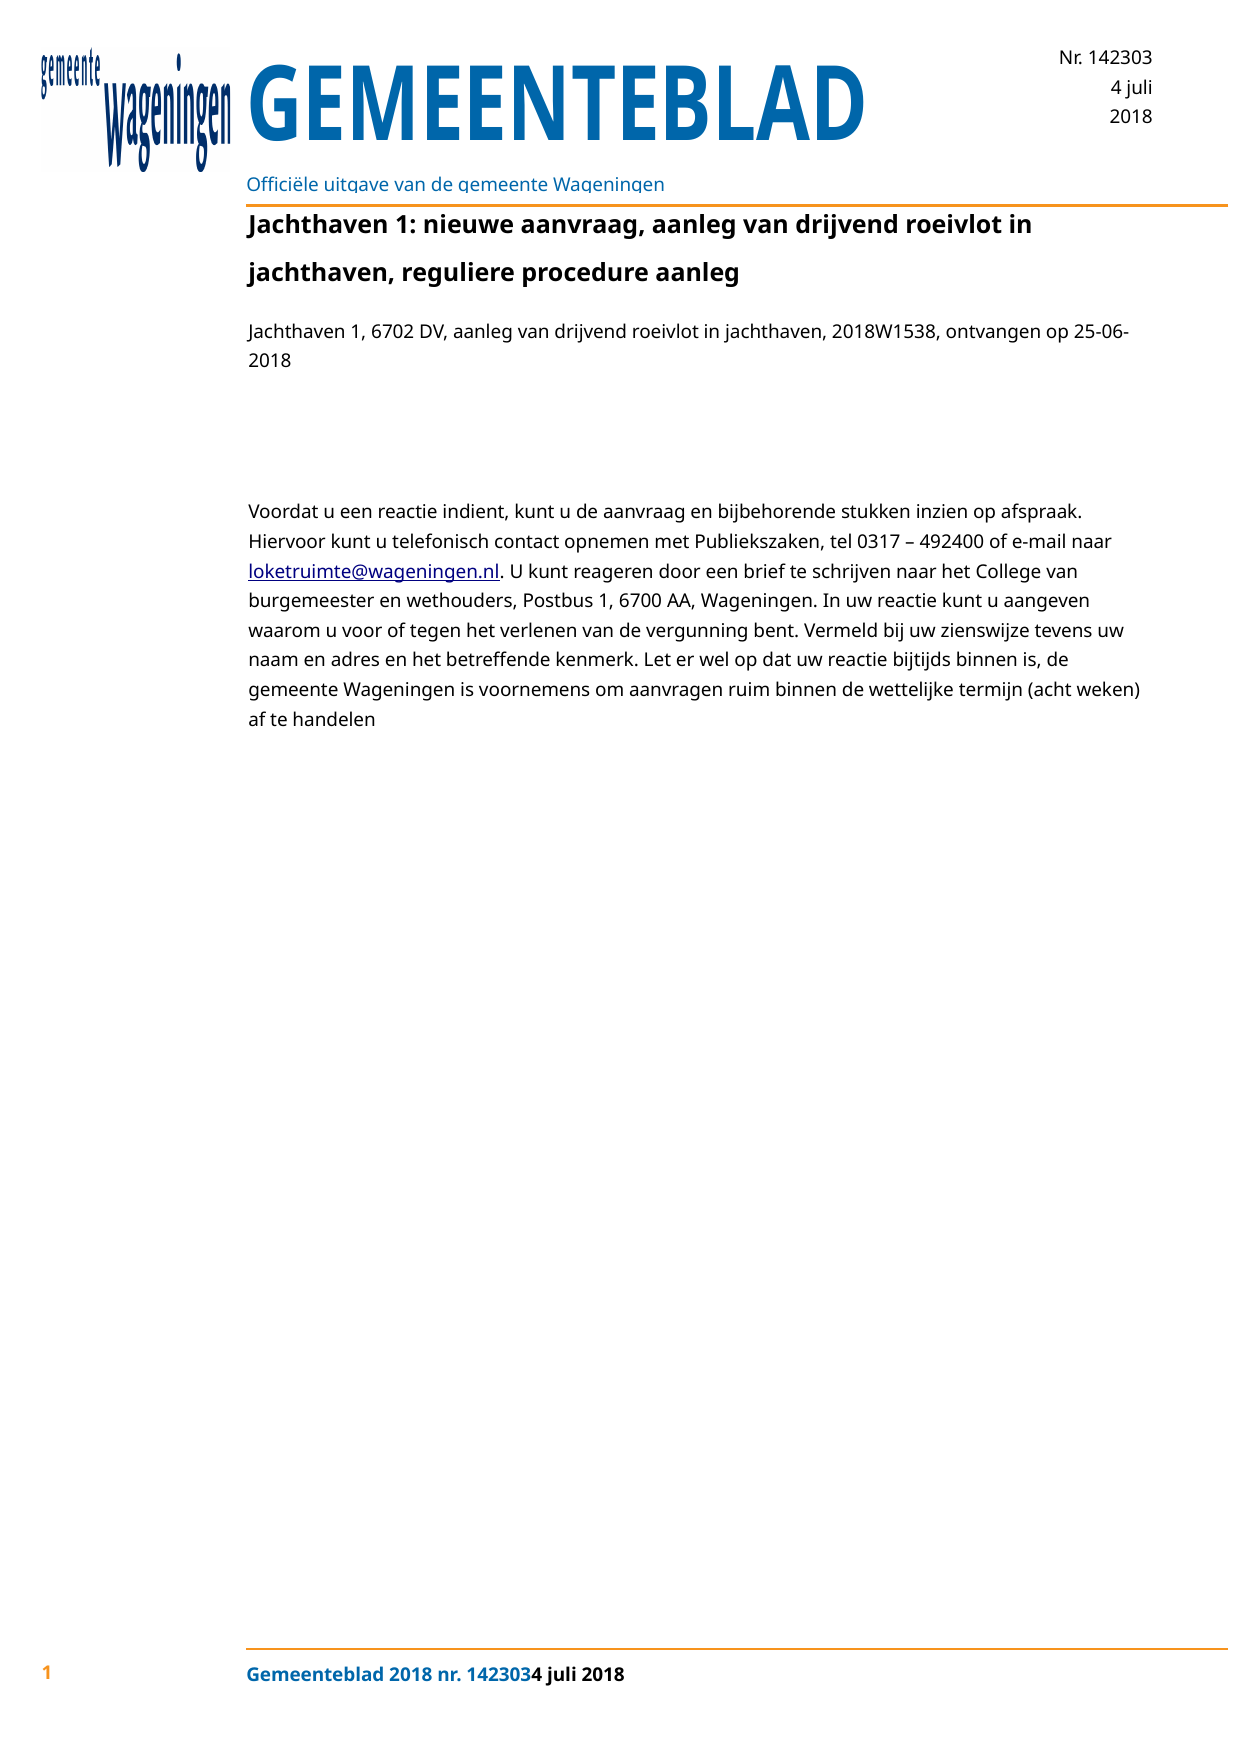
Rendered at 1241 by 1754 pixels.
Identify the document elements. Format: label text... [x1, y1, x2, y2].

text Voordat u een reactie indient, kunt u de aanvraag en bijbehorende stukken inzien op afspraak. Hiervoor kunt u telefonisch contact opnemen met Publiekszaken, tel 0317 – 492400 of e-mail naar loketruimte@wageningen.nl. U kunt reageren door een brief te schrijven naar het College van burgemeester en wethouders, Postbus 1, 6700 AA, Wageningen. In uw reactie kunt u aangeven waarom u voor of tegen het verlenen van de vergunning bent. Vermeld bij uw zienswijze tevens uw naam en adres en het betreffende kenmerk. Let er wel op dat uw reactie bijtijds binnen is, de gemeente Wageningen is voornemens om aanvragen ruim binnen de wettelijke termijn (acht weken) af te handelen [248, 499, 1152, 732]
text Jachthaven 1, 6702 DV, aanleg van drijvend roeivlot in jachthaven, 2018W1538, ontvangen op 25-06-2018 [248, 318, 1152, 373]
text Jachthaven 1: nieuwe aanvraag, aanleg van drijvend roeivlot in jachthaven, reguliere procedure aanleg [248, 207, 1152, 288]
picture [41, 47, 231, 172]
